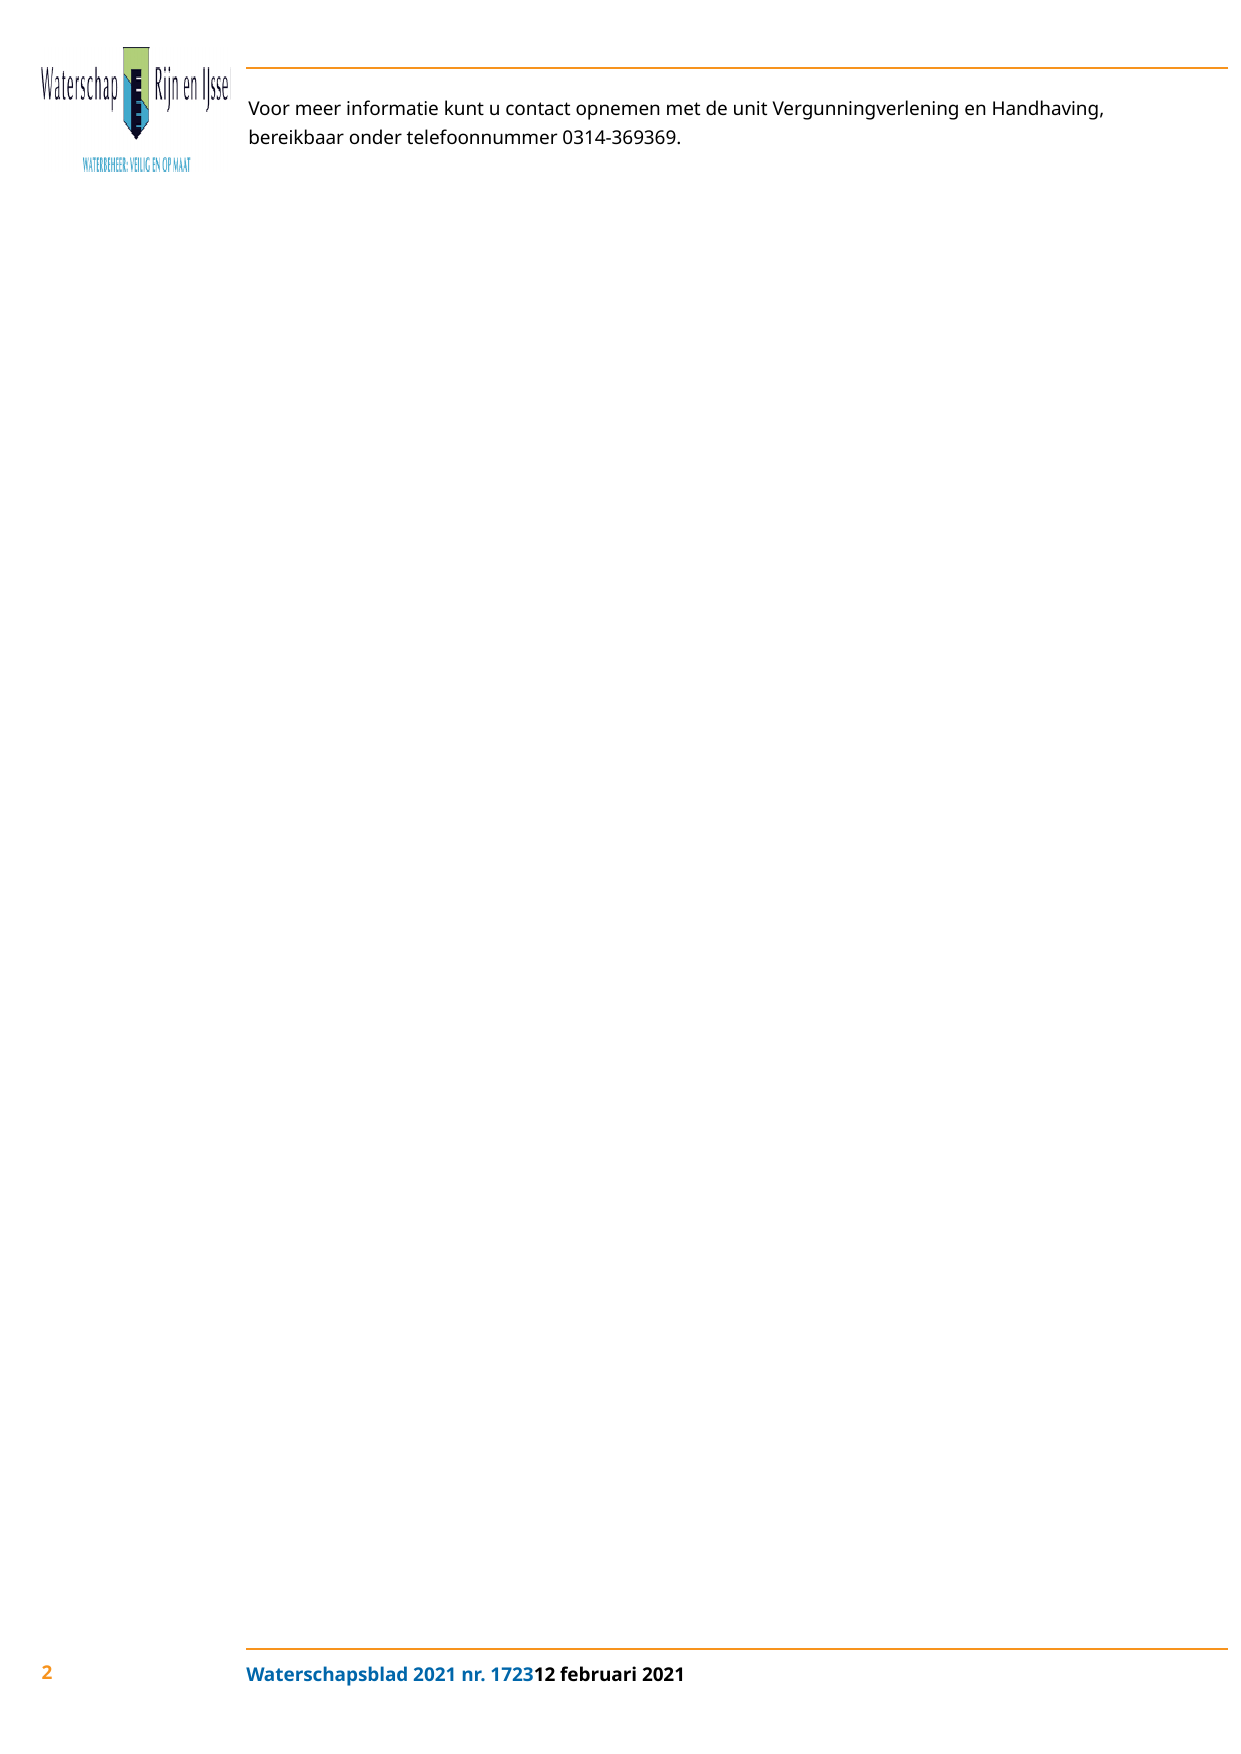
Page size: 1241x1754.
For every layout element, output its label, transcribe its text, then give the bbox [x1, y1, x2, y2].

text Voor meer informatie kunt u contact opnemen met de unit Vergunningverlening en Handhaving, bereikbaar onder telefoonnummer 0314-369369. [248, 95, 1152, 150]
picture [41, 47, 231, 172]
